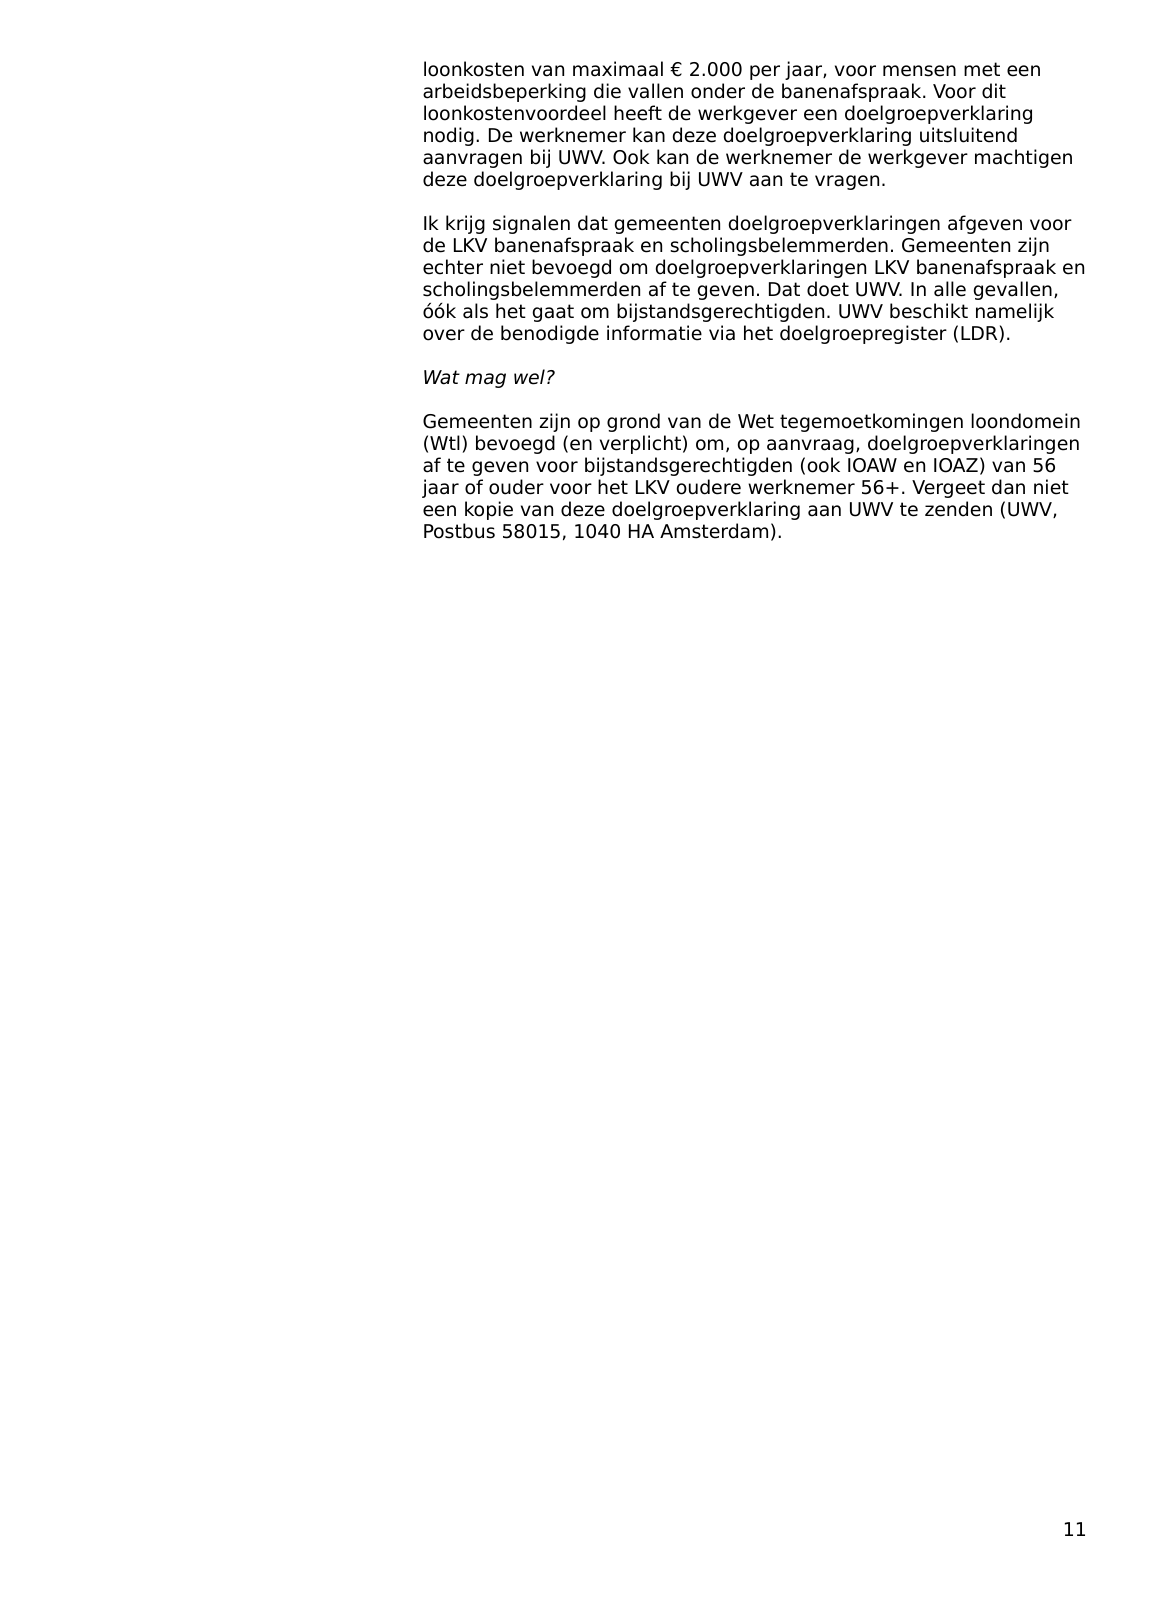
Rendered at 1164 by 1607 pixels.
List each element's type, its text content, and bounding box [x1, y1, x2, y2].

text Ik krijg signalen dat gemeenten doelgroepverklaringen afgeven voor de LKV banenafspraak en scholingsbelemmerden. Gemeenten zijn echter niet bevoegd om doelgroepverklaringen LKV banenafspraak en scholingsbelemmerden af te geven. Dat doet UWV. In alle gevallen, óók als het gaat om bijstandsgerechtigden. UWV beschikt namelijk over de benodigde informatie via het doelgroepregister (LDR). [422, 213, 1087, 345]
text Gemeenten zijn op grond van de Wet tegemoetkomingen loondomein (Wtl) bevoegd (en verplicht) om, op aanvraag, doelgroepverklaringen af te geven voor bijstandsgerechtigden (ook IOAW en IOAZ) van 56 jaar of ouder voor het LKV oudere werknemer 56+. Vergeet dan niet een kopie van deze doelgroepverklaring aan UWV te zenden (UWV, Postbus 58015, 1040 HA Amsterdam). [422, 411, 1087, 543]
subtitle Wat mag wel? [422, 367, 1087, 389]
text loonkosten van maximaal € 2.000 per jaar, voor mensen met een arbeidsbeperking die vallen onder de banenafspraak. Voor dit loonkostenvoordeel heeft de werkgever een doelgroepverklaring nodig. De werknemer kan deze doelgroepverklaring uitsluitend aanvragen bij UWV. Ook kan de werknemer de werkgever machtigen deze doelgroepverklaring bij UWV aan te vragen. [422, 59, 1087, 191]
